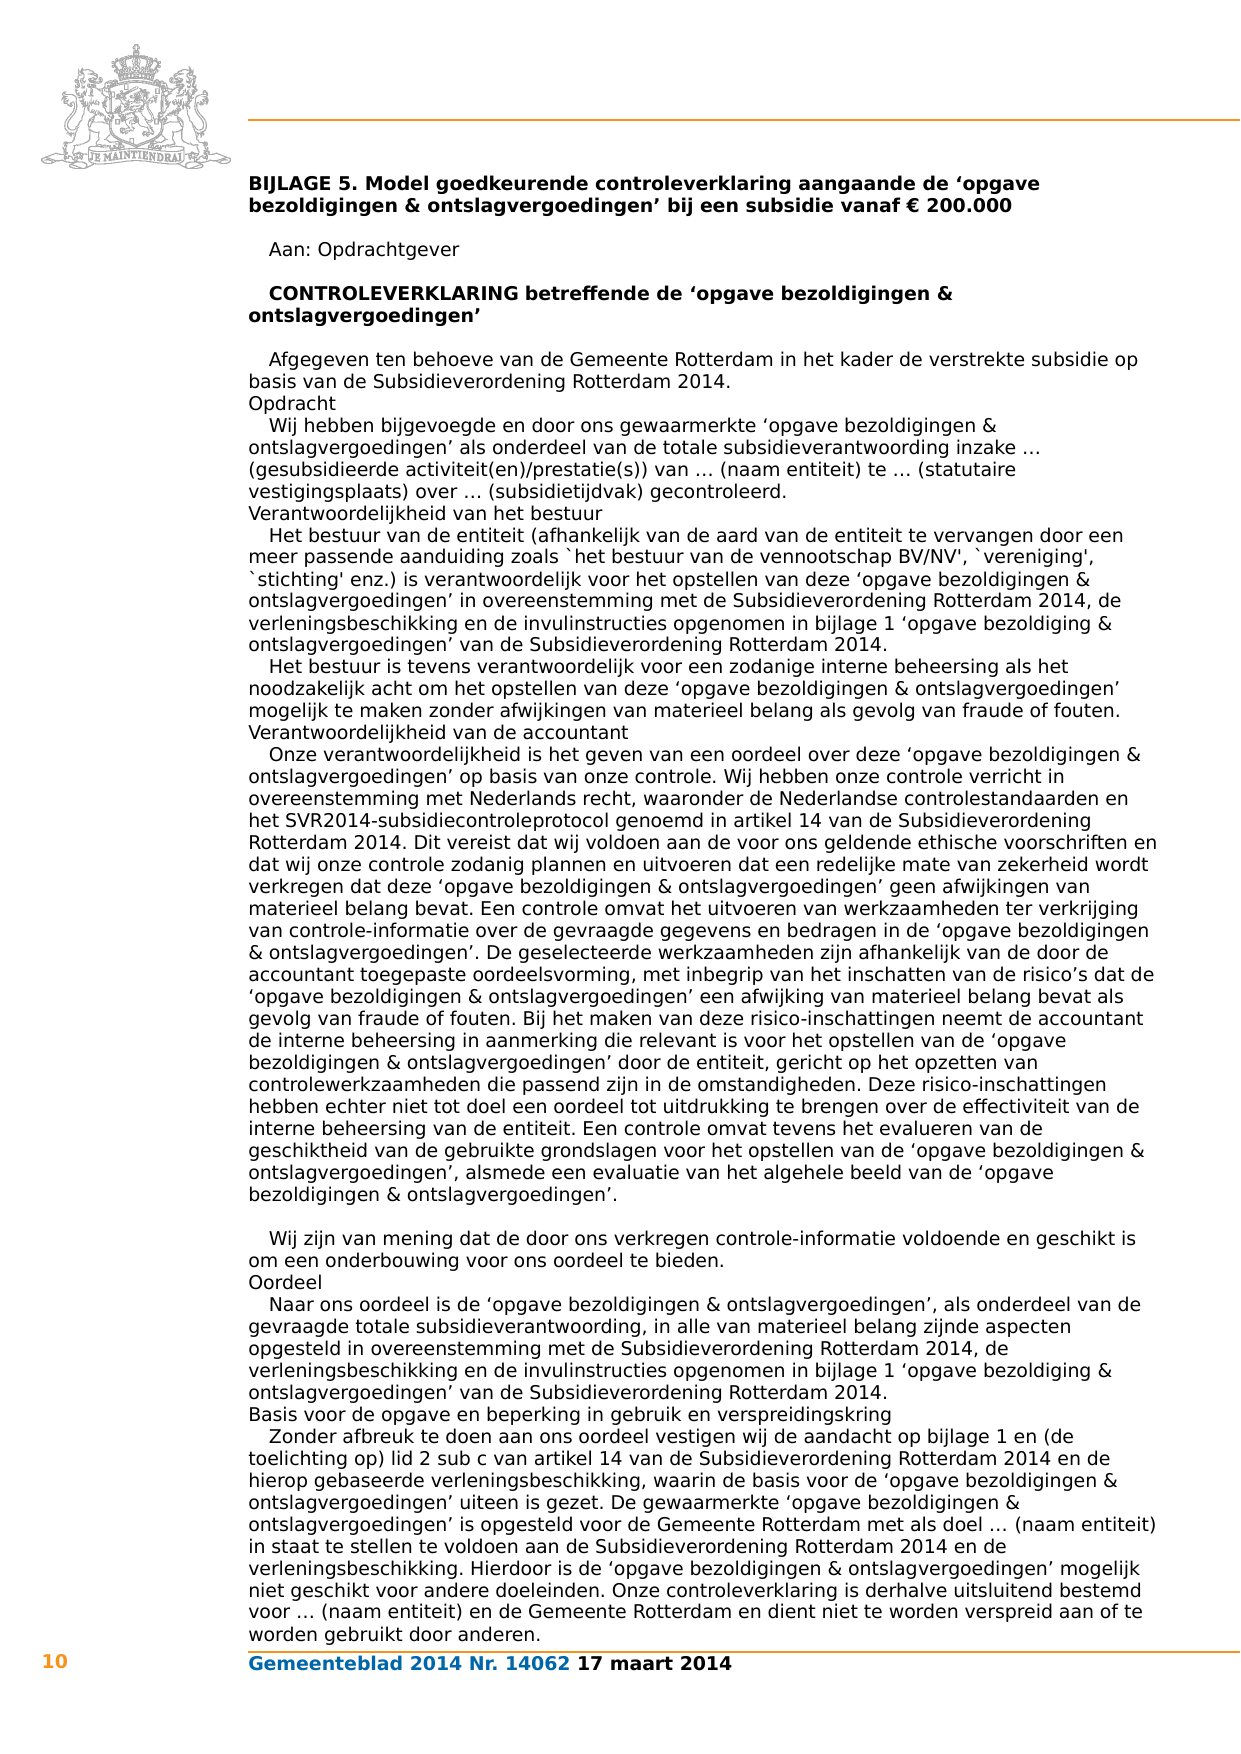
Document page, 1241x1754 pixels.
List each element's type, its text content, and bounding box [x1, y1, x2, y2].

text Afgegeven ten behoeve van de Gemeente Rotterdam in het kader de verstrekte subsidie op basis van de Subsidieverordening Rotterdam 2014. [248, 349, 1163, 393]
text Aan: Opdrachtgever [248, 239, 1163, 261]
text Naar ons oordeel is de ‘opgave bezoldigingen & ontslagvergoedingen’, als onderdeel van de gevraagde totale subsidieverantwoording, in alle van materieel belang zijnde aspecten opgesteld in overeenstemming met de Subsidieverordening Rotterdam 2014, de verleningsbeschikking en de invulinstructies opgenomen in bijlage 1 ‘opgave bezoldiging & ontslagvergoedingen’ van de Subsidieverordening Rotterdam 2014. [248, 1294, 1163, 1404]
text CONTROLEVERKLARING betreffende de ‘opgave bezoldigingen & ontslagvergoedingen’ [248, 283, 1163, 327]
text Wij hebben bijgevoegde en door ons gewaarmerkte ‘opgave bezoldigingen & ontslagvergoedingen’ als onderdeel van de totale subsidie­verant­woording inzake … (gesubsidieerde activiteit(en)/prestatie(s)) van … (naam entiteit) te … (statutaire vestigingsplaats) over … (subsidietijdvak) gecontroleerd. [248, 414, 1163, 502]
subtitle BIJLAGE 5. Model goedkeurende controleverklaring aangaande de ‘opgave bezoldigingen & ontslagvergoedingen’ bij een subsidie vanaf € 200.000 [248, 173, 1163, 217]
text Wij zijn van mening dat de door ons verkregen controle-informatie voldoende en geschikt is om een onderbouwing voor ons oordeel te bieden. [248, 1228, 1163, 1272]
subtitle Opdracht [248, 393, 1163, 414]
subtitle Verantwoordelijkheid van de accountant [248, 722, 1163, 744]
picture [41, 44, 231, 169]
text Het bestuur is tevens verantwoordelijk voor een zodanige interne beheersing als het noodzakelijk acht om het opstellen van deze ‘opgave bezoldigingen & ontslagvergoedingen’ mogelijk te maken zonder afwijkingen van materieel belang als gevolg van fraude of fouten. [248, 656, 1163, 722]
text Het bestuur van de entiteit (afhankelijk van de aard van de entiteit te vervangen door een meer passende aanduiding zoals `het bestuur van de vennootschap BV/NV', `vereniging', `stichting' enz.) is verantwoordelijk voor het opstellen van deze ‘opgave bezoldigingen & ontslagvergoedingen’ in overeenstemming met de Subsidieveror­dening Rotterdam 2014, de verleningsbeschikking en de invulinstructies opgenomen in bijlage 1 ‘opgave bezoldiging & ontslagvergoedingen’ van de Subsidieverordening Rotterdam 2014. [248, 524, 1163, 656]
subtitle Verantwoordelijkheid van het bestuur [248, 502, 1163, 524]
subtitle Oordeel [248, 1272, 1163, 1294]
text Zonder afbreuk te doen aan ons oordeel vestigen wij de aandacht op bijlage 1 en (de toelichting op) lid 2 sub c van artikel 14 van de Subsidieverordening Rotterdam 2014 en de hierop gebaseerde verlenings­beschikking, waarin de basis voor de ‘opgave bezoldigingen & ontslag­vergoedingen’ uiteen is gezet. De gewaarmerkte ‘opgave bezoldigingen & ontslagvergoedingen’ is opgesteld voor de Gemeente Rotterdam met als doel … (naam entiteit) in staat te stellen te voldoen aan de Subsidieverordening Rotterdam 2014 en de verleningsbeschikking. Hierdoor is de ‘opgave bezoldigingen & ontslag­vergoedingen’ mogelijk niet geschikt voor andere doeleinden. Onze controleverklaring is derhalve uitsluitend bestemd voor … (naam entiteit) en de Gemeente Rotterdam en dient niet te worden verspreid aan of te worden gebruikt door anderen. [248, 1426, 1163, 1645]
subtitle Basis voor de opgave en beperking in gebruik en verspreidingskring [248, 1404, 1163, 1426]
text Onze verantwoordelijkheid is het geven van een oordeel over deze ‘opgave bezoldigingen & ontslag­vergoedingen’ op basis van onze controle. Wij hebben onze controle verricht in overeenstemming met Nederlands recht, waaronder de Nederlandse controlestandaarden en het SVR2014-subsidiecontrole­protocol genoemd in artikel 14 van de Subsidieverordening Rotterdam 2014. Dit vereist dat wij voldoen aan de voor ons geldende ethische voorschriften en dat wij onze controle zodanig plannen en uitvoeren dat een redelijke mate van zekerheid wordt verkregen dat deze ‘opgave bezoldigingen & ontslagvergoedingen’ geen afwijkingen van materieel belang bevat. Een controle omvat het uitvoeren van werkzaamheden ter verkrijging van controle-informatie over de gevraagde gegevens en bedragen in de ‘opgave bezoldigingen & ontslagvergoedingen’. De geselecteerde werkzaam­heden zijn afhankelijk van de door de accountant toegepaste oordeelsvorming, met inbegrip van het inschatten van de risico’s dat de ‘opgave bezoldigingen & ontslagvergoedingen’ een afwijking van materieel belang bevat als gevolg van fraude of fouten. Bij het maken van deze risico-inschattingen neemt de accountant de interne beheersing in aanmerking die relevant is voor het opstellen van de ‘opgave bezoldigingen & ontslagvergoedingen’ door de entiteit, gericht op het opzetten van controlewerkzaamheden die passend zijn in de omstandigheden. Deze risico-inschattingen hebben echter niet tot doel een oordeel tot uitdrukking te brengen over de effectiviteit van de interne beheersing van de entiteit. Een controle omvat tevens het evalueren van de geschiktheid van de gebruikte grondslagen voor het opstellen van de ‘opgave bezoldigingen & ontslagvergoedingen’, alsmede een evaluatie van het algehele beeld van de ‘opgave bezoldigingen & ontslagvergoedingen’. [248, 744, 1163, 1206]
